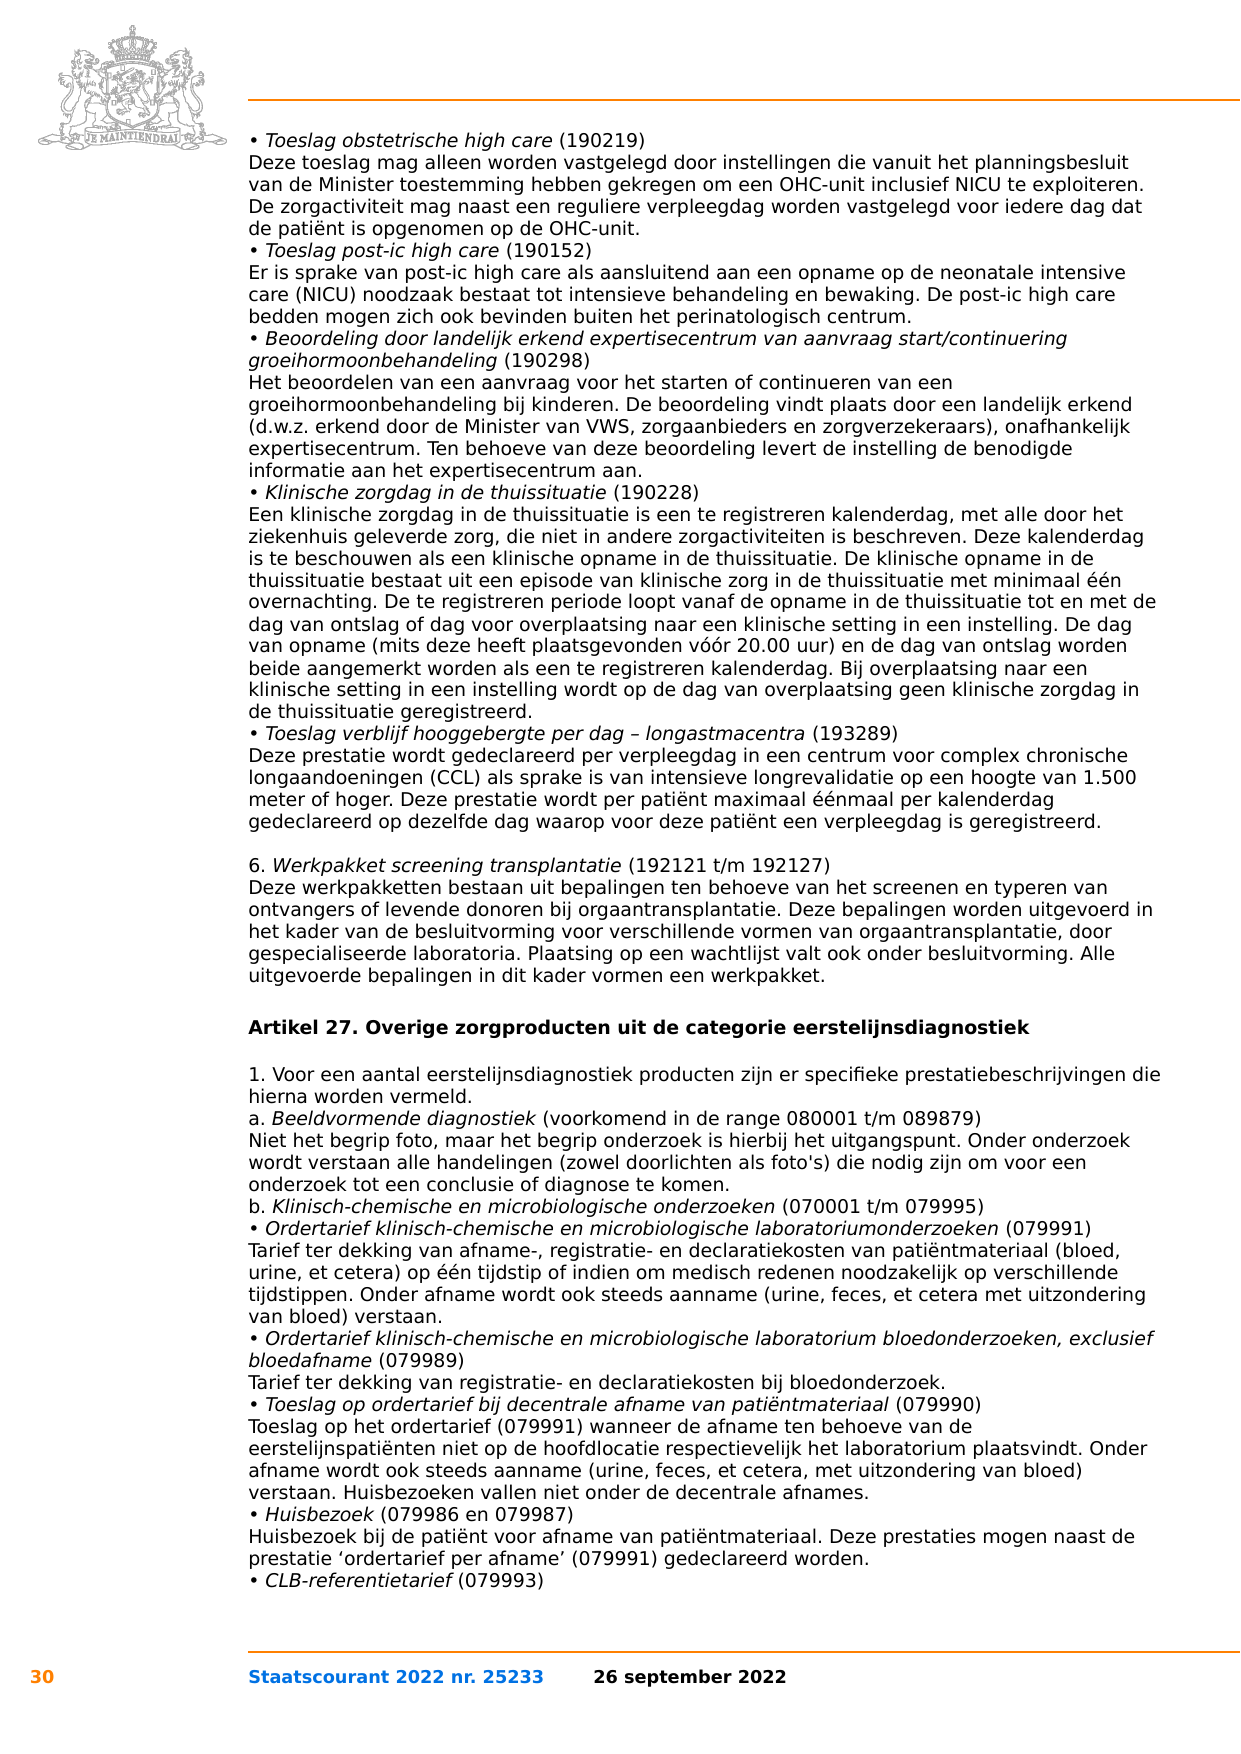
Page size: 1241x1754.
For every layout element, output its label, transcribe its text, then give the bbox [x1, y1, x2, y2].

text • Beoordeling door landelijk erkend expertisecentrum van aanvraag start/continuering groeihormoonbehandeling (190298) [248, 328, 1163, 372]
text Niet het begrip foto, maar het begrip onderzoek is hierbij het uitgangspunt. Onder onderzoek wordt verstaan alle handelingen (zowel doorlichten als foto's) die nodig zijn om voor een onderzoek tot een conclusie of diagnose te komen. [248, 1130, 1163, 1196]
text Deze toeslag mag alleen worden vastgelegd door instellingen die vanuit het planningsbesluit van de Minister toestemming hebben gekregen om een OHC-unit inclusief NICU te exploiteren. De zorgactiviteit mag naast een reguliere verpleegdag worden vastgelegd voor iedere dag dat de patiënt is opgenomen op de OHC-unit. [248, 152, 1163, 240]
text • CLB-referentietarief (079993) [248, 1569, 1163, 1591]
text Toeslag op het ordertarief (079991) wanneer de afname ten behoeve van de eerstelijnspatiënten niet op de hoofdlocatie respectievelijk het laboratorium plaatsvindt. Onder afname wordt ook steeds aanname (urine, feces, et cetera, met uitzondering van bloed) verstaan. Huisbezoeken vallen niet onder de decentrale afnames. [248, 1416, 1163, 1503]
text b. Klinisch-chemische en microbiologische onderzoeken (070001 t/m 079995) [248, 1196, 1163, 1218]
subtitle Artikel 27. Overige zorgproducten uit de categorie eerstelijnsdiagnostiek [248, 1017, 1163, 1039]
text Huisbezoek bij de patiënt voor afname van patiëntmateriaal. Deze prestaties mogen naast de prestatie ‘ordertarief per afname’ (079991) gedeclareerd worden. [248, 1526, 1163, 1569]
picture [38, 25, 227, 150]
text Deze prestatie wordt gedeclareerd per verpleegdag in een centrum voor complex chronische longaandoeningen (CCL) als sprake is van intensieve longrevalidatie op een hoogte van 1.500 meter of hoger. Deze prestatie wordt per patiënt maximaal éénmaal per kalenderdag gedeclareerd op dezelfde dag waarop voor deze patiënt een verpleegdag is geregistreerd. [248, 745, 1163, 833]
text 1. Voor een aantal eerstelijnsdiagnostiek producten zijn er specifieke prestatiebeschrijvingen die hierna worden vermeld. [248, 1064, 1163, 1108]
text • Toeslag verblijf hooggebergte per dag – longastmacentra (193289) [248, 723, 1163, 745]
text a. Beeldvormende diagnostiek (voorkomend in de range 080001 t/m 089879) [248, 1108, 1163, 1130]
text • Toeslag post-ic high care (190152) [248, 240, 1163, 262]
text Het beoordelen van een aanvraag voor het starten of continueren van een groeihormoonbehandeling bij kinderen. De beoordeling vindt plaats door een landelijk erkend (d.w.z. erkend door de Minister van VWS, zorgaanbieders en zorgverzekeraars), onafhankelijk expertisecentrum. Ten behoeve van deze beoordeling levert de instelling de benodigde informatie aan het expertisecentrum aan. [248, 372, 1163, 482]
text • Ordertarief klinisch-chemische en microbiologische laboratoriumonderzoeken (079991) [248, 1218, 1163, 1240]
text Deze werkpakketten bestaan uit bepalingen ten behoeve van het screenen en typeren van ontvangers of levende donoren bij orgaantransplantatie. Deze bepalingen worden uitgevoerd in het kader van de besluitvorming voor verschillende vormen van orgaantransplantatie, door gespecialiseerde laboratoria. Plaatsing op een wachtlijst valt ook onder besluitvorming. Alle uitgevoerde bepalingen in dit kader vormen een werkpakket. [248, 877, 1163, 987]
text • Klinische zorgdag in de thuissituatie (190228) [248, 482, 1163, 503]
text Tarief ter dekking van registratie- en declaratiekosten bij bloedonderzoek. [248, 1372, 1163, 1394]
text • Toeslag obstetrische high care (190219) [248, 130, 1163, 152]
text 6. Werkpakket screening transplantatie (192121 t/m 192127) [248, 855, 1163, 877]
text • Huisbezoek (079986 en 079987) [248, 1503, 1163, 1526]
text Tarief ter dekking van afname-, registratie- en declaratiekosten van patiëntmateriaal (bloed, urine, et cetera) op één tijdstip of indien om medisch redenen noodzakelijk op verschillende tijdstippen. Onder afname wordt ook steeds aanname (urine, feces, et cetera met uitzondering van bloed) verstaan. [248, 1240, 1163, 1328]
text Een klinische zorgdag in de thuissituatie is een te registreren kalenderdag, met alle door het ziekenhuis geleverde zorg, die niet in andere zorgactiviteiten is beschreven. Deze kalenderdag is te beschouwen als een klinische opname in de thuissituatie. De klinische opname in de thuissituatie bestaat uit een episode van klinische zorg in de thuissituatie met minimaal één overnachting. De te registreren periode loopt vanaf de opname in de thuissituatie tot en met de dag van ontslag of dag voor overplaatsing naar een klinische setting in een instelling. De dag van opname (mits deze heeft plaatsgevonden vóór 20.00 uur) en de dag van ontslag worden beide aangemerkt worden als een te registreren kalenderdag. Bij overplaatsing naar een klinische setting in een instelling wordt op de dag van overplaatsing geen klinische zorgdag in de thuissituatie geregistreerd. [248, 503, 1163, 723]
text • Ordertarief klinisch-chemische en microbiologische laboratorium bloedonderzoeken, exclusief bloedafname (079989) [248, 1328, 1163, 1372]
text • Toeslag op ordertarief bij decentrale afname van patiëntmateriaal (079990) [248, 1394, 1163, 1416]
text Er is sprake van post-ic high care als aansluitend aan een opname op de neonatale intensive care (NICU) noodzaak bestaat tot intensieve behandeling en bewaking. De post-ic high care bedden mogen zich ook bevinden buiten het perinatologisch centrum. [248, 262, 1163, 328]
